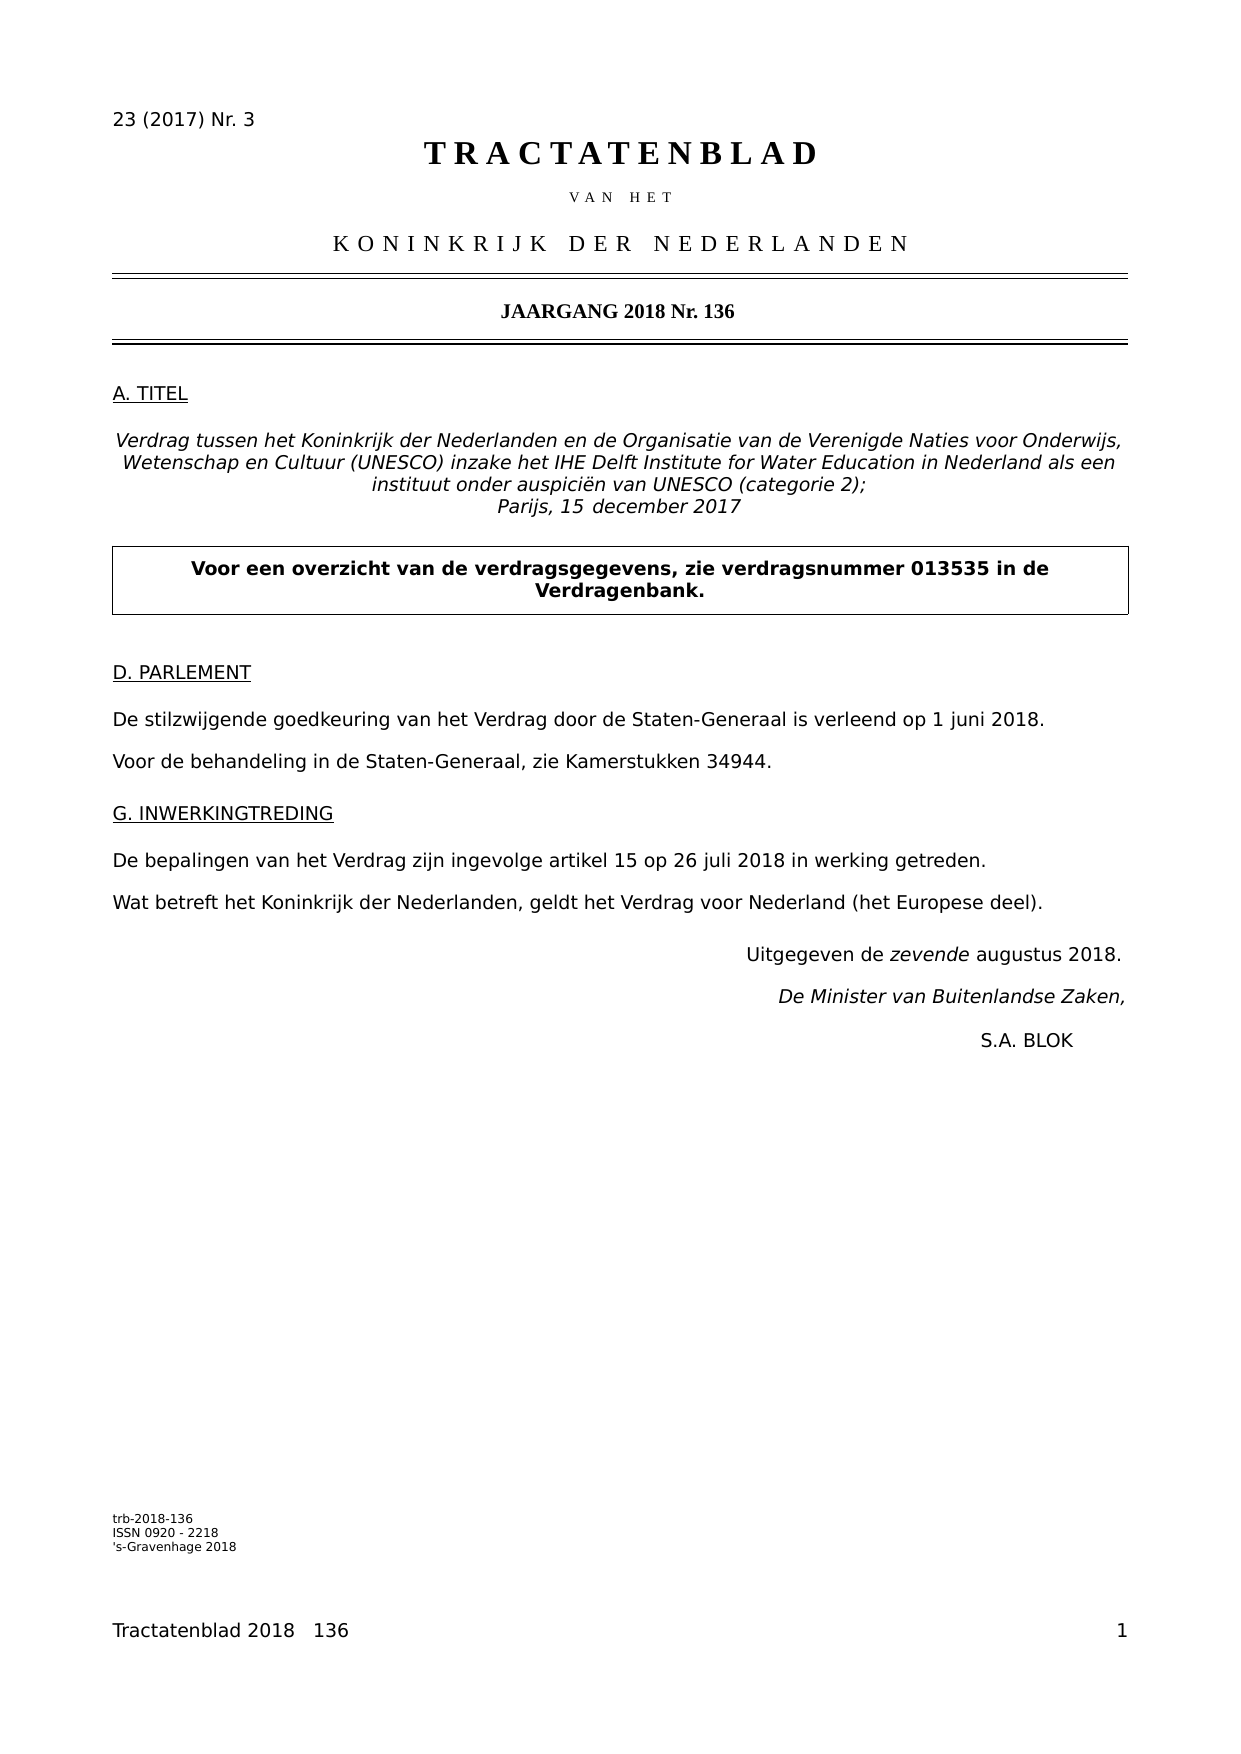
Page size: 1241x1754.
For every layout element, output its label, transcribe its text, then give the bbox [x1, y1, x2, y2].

text De Minister van Buitenlandse Zaken, S.A. BLOK [112, 986, 1128, 1052]
text Parijs, 15 december 2017 [112, 496, 1128, 518]
text De bepalingen van het Verdrag zijn ingevolge artikel 15 op 26 juli 2018 in werking getreden. [112, 850, 1128, 872]
text De stilzwijgende goedkeuring van het Verdrag door de Staten-Generaal is verleend op 1 juni 2018. [112, 709, 1128, 731]
text TRACTATENBLAD [112, 133, 1128, 172]
text trb-2018-136 [112, 1512, 346, 1526]
text JAARGANG 2018 Nr. 136 [112, 299, 1128, 323]
text Voor de behandeling in de Staten-Generaal, zie Kamerstukken 34944. [112, 751, 1128, 773]
text KONINKRIJK DER NEDERLANDEN [112, 229, 1128, 256]
text 's-Gravenhage 2018 [112, 1540, 346, 1554]
subtitle D. PARLEMENT [112, 662, 1128, 684]
text Verdrag tussen het Koninkrijk der Nederlanden en de Organisatie van de Verenigde Naties voor Onderwijs, Wetenschap en Cultuur (UNESCO) inzake het IHE Delft Institute for Water Education in Nederland als een instituut onder auspiciën van UNESCO (categorie 2); [112, 430, 1128, 496]
subtitle G. INWERKINGTREDING [112, 803, 1128, 825]
text Wat betreft het Koninkrijk der Nederlanden, geldt het Verdrag voor Nederland (het Europese deel). [112, 892, 1128, 914]
subtitle A. TITEL [112, 383, 1128, 405]
text 23 (2017) Nr. 3 [112, 109, 1128, 131]
text ISSN 0920 - 2218 [112, 1526, 346, 1540]
text VAN HET [112, 189, 1128, 206]
text Uitgegeven de zevende augustus 2018. [112, 944, 1128, 966]
